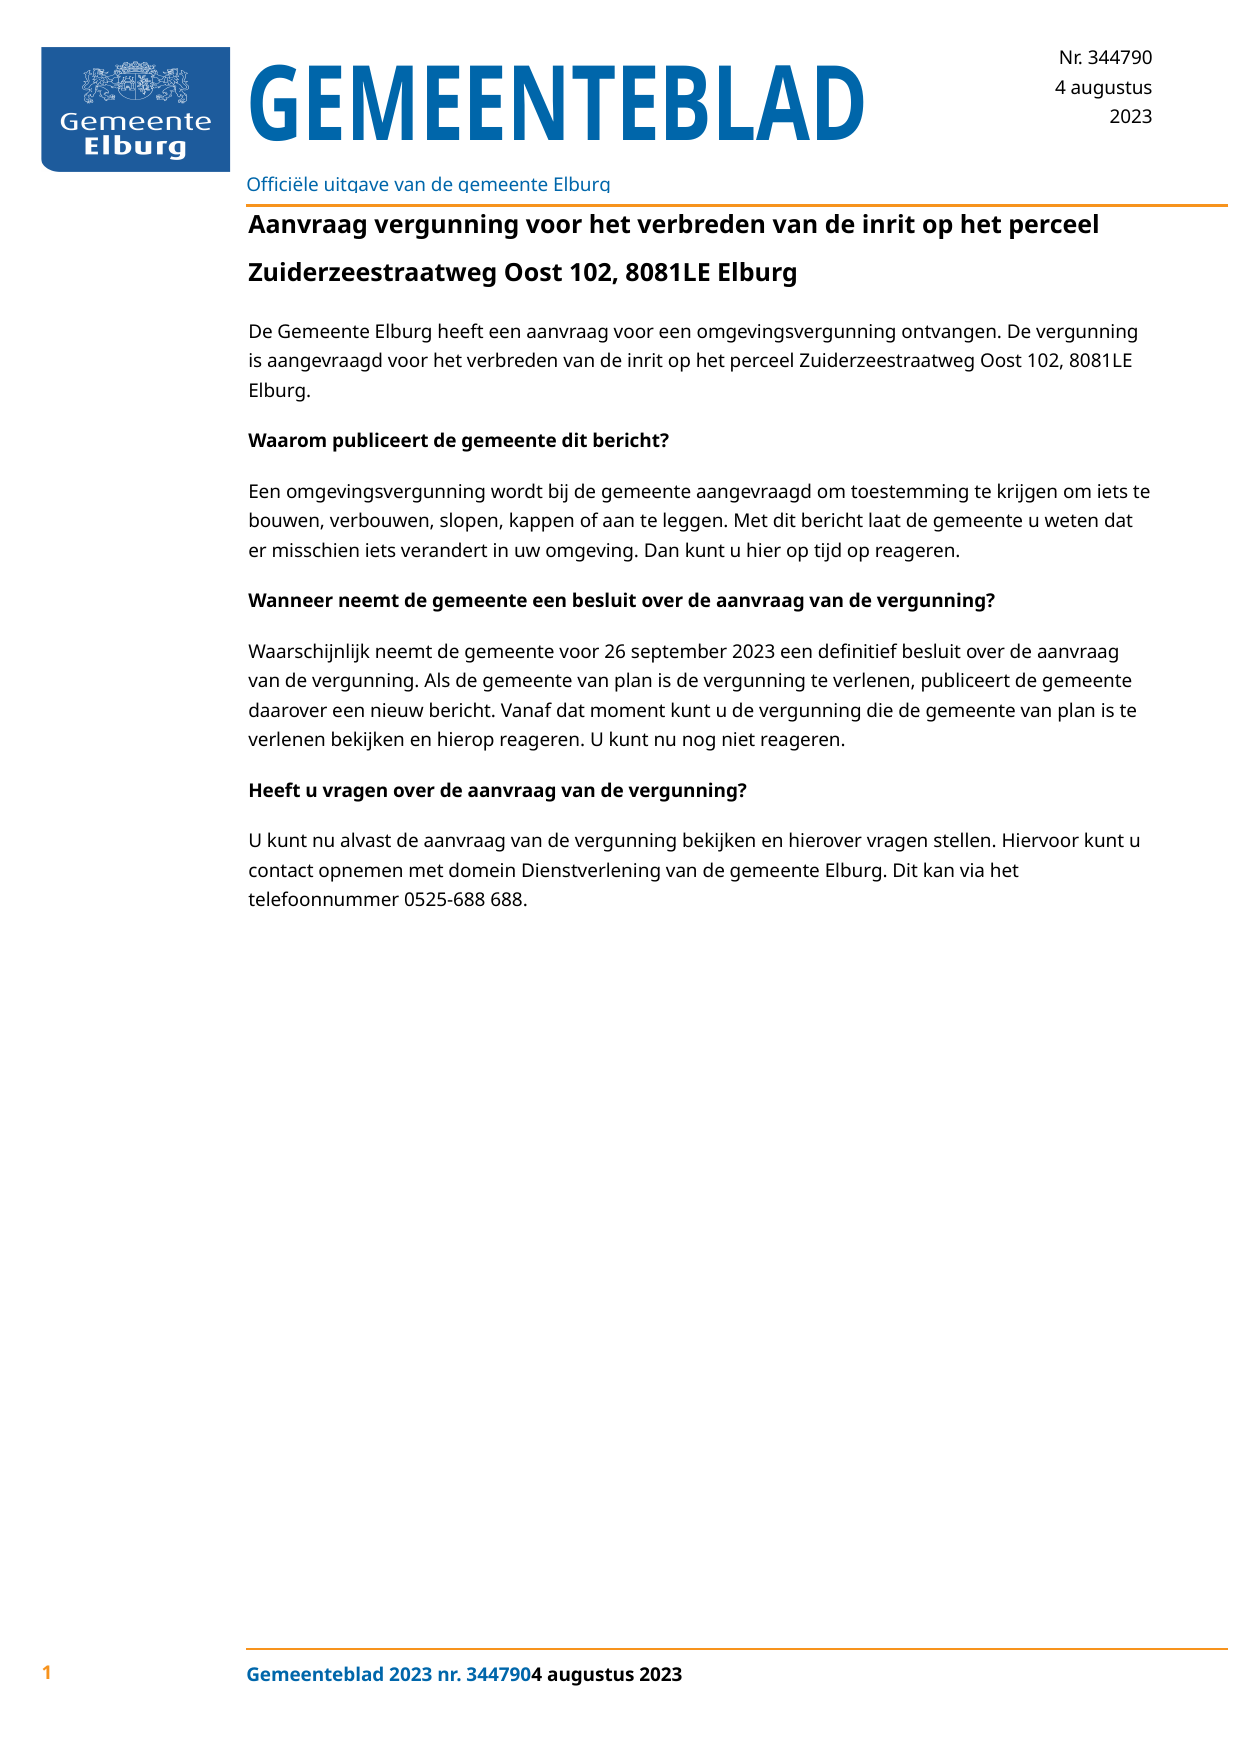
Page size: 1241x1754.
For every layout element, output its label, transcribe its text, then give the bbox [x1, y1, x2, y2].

text Waarom publiceert de gemeente dit bericht? [248, 427, 1152, 453]
text Wanneer neemt de gemeente een besluit over de aanvraag van de vergunning? [248, 587, 1152, 613]
picture [41, 47, 231, 172]
text Heeft u vragen over de aanvraag van de vergunning? [248, 777, 1152, 803]
text Waarschijnlijk neemt de gemeente voor 26 september 2023 een definitief besluit over de aanvraag van de vergunning. Als de gemeente van plan is de vergunning te verlenen, publiceert de gemeente daarover een nieuw bericht. Vanaf dat moment kunt u de vergunning die de gemeente van plan is te verlenen bekijken en hierop reageren. U kunt nu nog niet reageren. [248, 638, 1152, 752]
text Aanvraag vergunning voor het verbreden van de inrit op het perceel Zuiderzeestraatweg Oost 102, 8081LE Elburg [248, 207, 1152, 288]
text U kunt nu alvast de aanvraag van de vergunning bekijken en hierover vragen stellen. Hiervoor kunt u contact opnemen met domein Dienstverlening van de gemeente Elburg. Dit kan via het telefoonnummer 0525-688 688. [248, 827, 1152, 912]
text De Gemeente Elburg heeft een aanvraag voor een omgevingsvergunning ontvangen. De vergunning is aangevraagd voor het verbreden van de inrit op het perceel Zuiderzeestraatweg Oost 102, 8081LE Elburg. [248, 318, 1152, 403]
text Een omgevingsvergunning wordt bij de gemeente aangevraagd om toestemming te krijgen om iets te bouwen, verbouwen, slopen, kappen of aan te leggen. Met dit bericht laat de gemeente u weten dat er misschien iets verandert in uw omgeving. Dan kunt u hier op tijd op reageren. [248, 478, 1152, 563]
